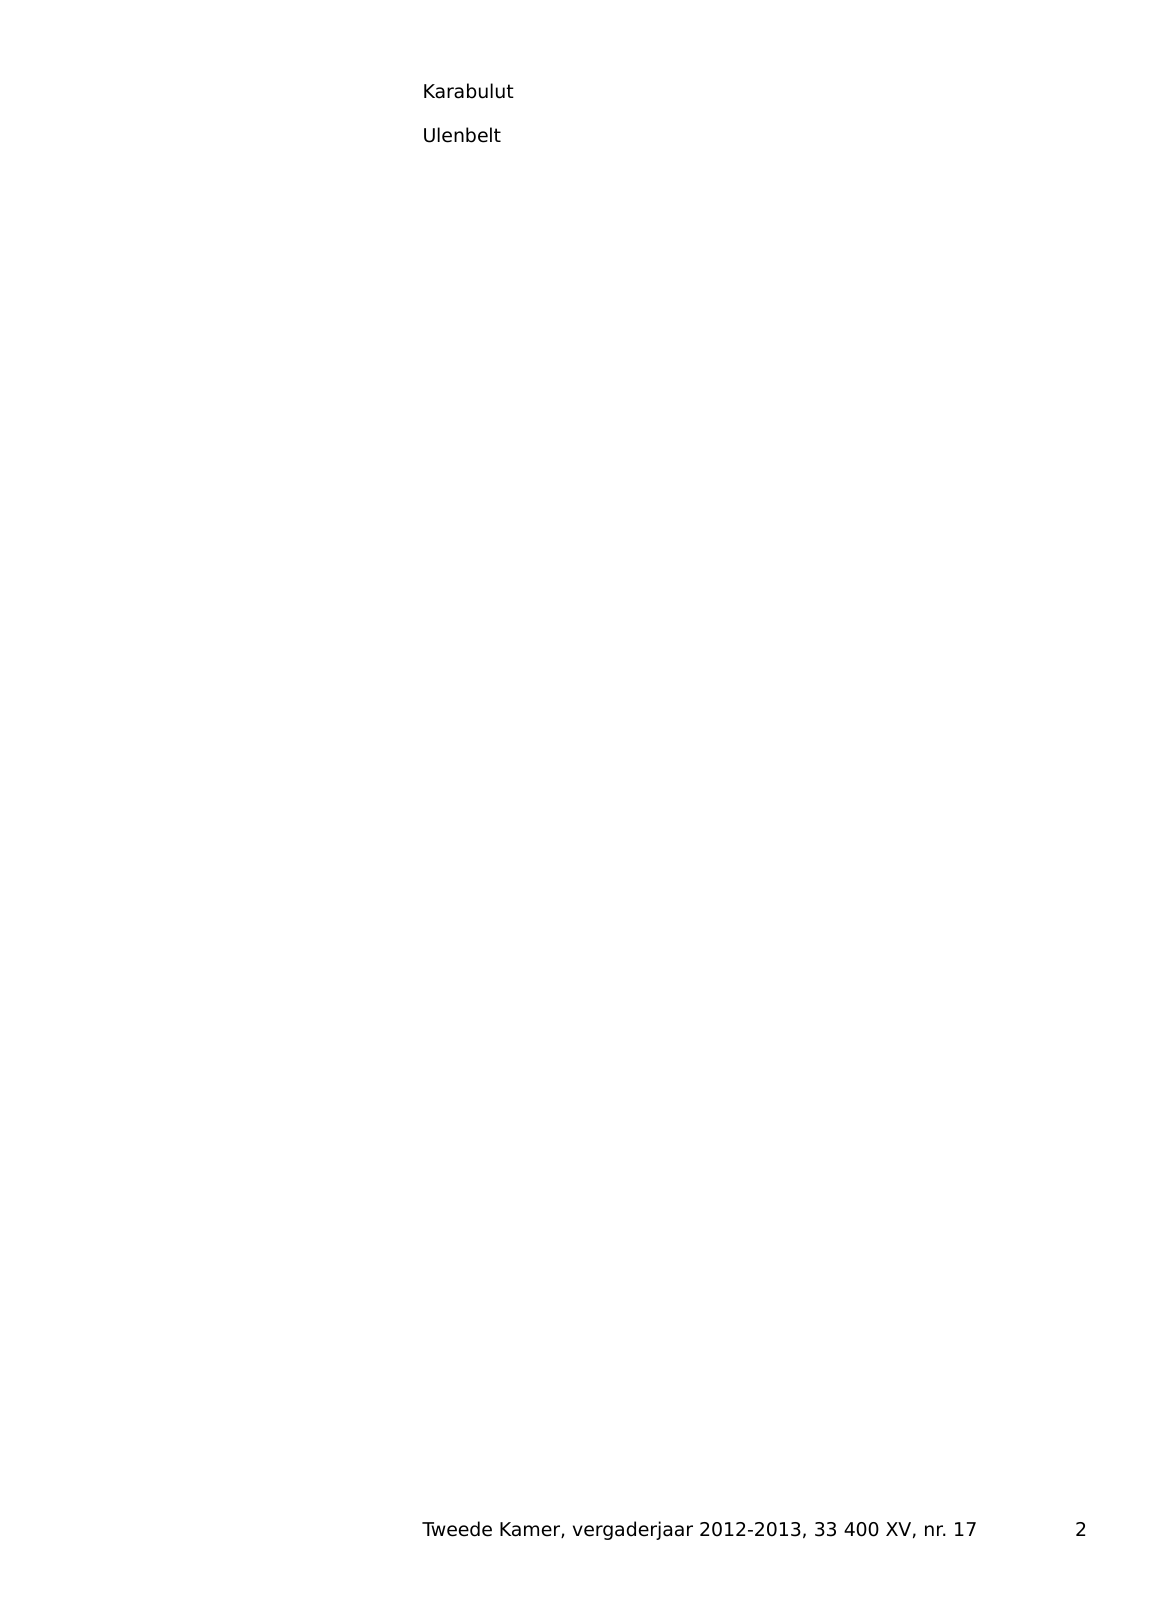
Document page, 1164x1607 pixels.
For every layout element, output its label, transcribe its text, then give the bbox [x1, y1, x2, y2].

text Karabulut Ulenbelt [422, 59, 1087, 147]
